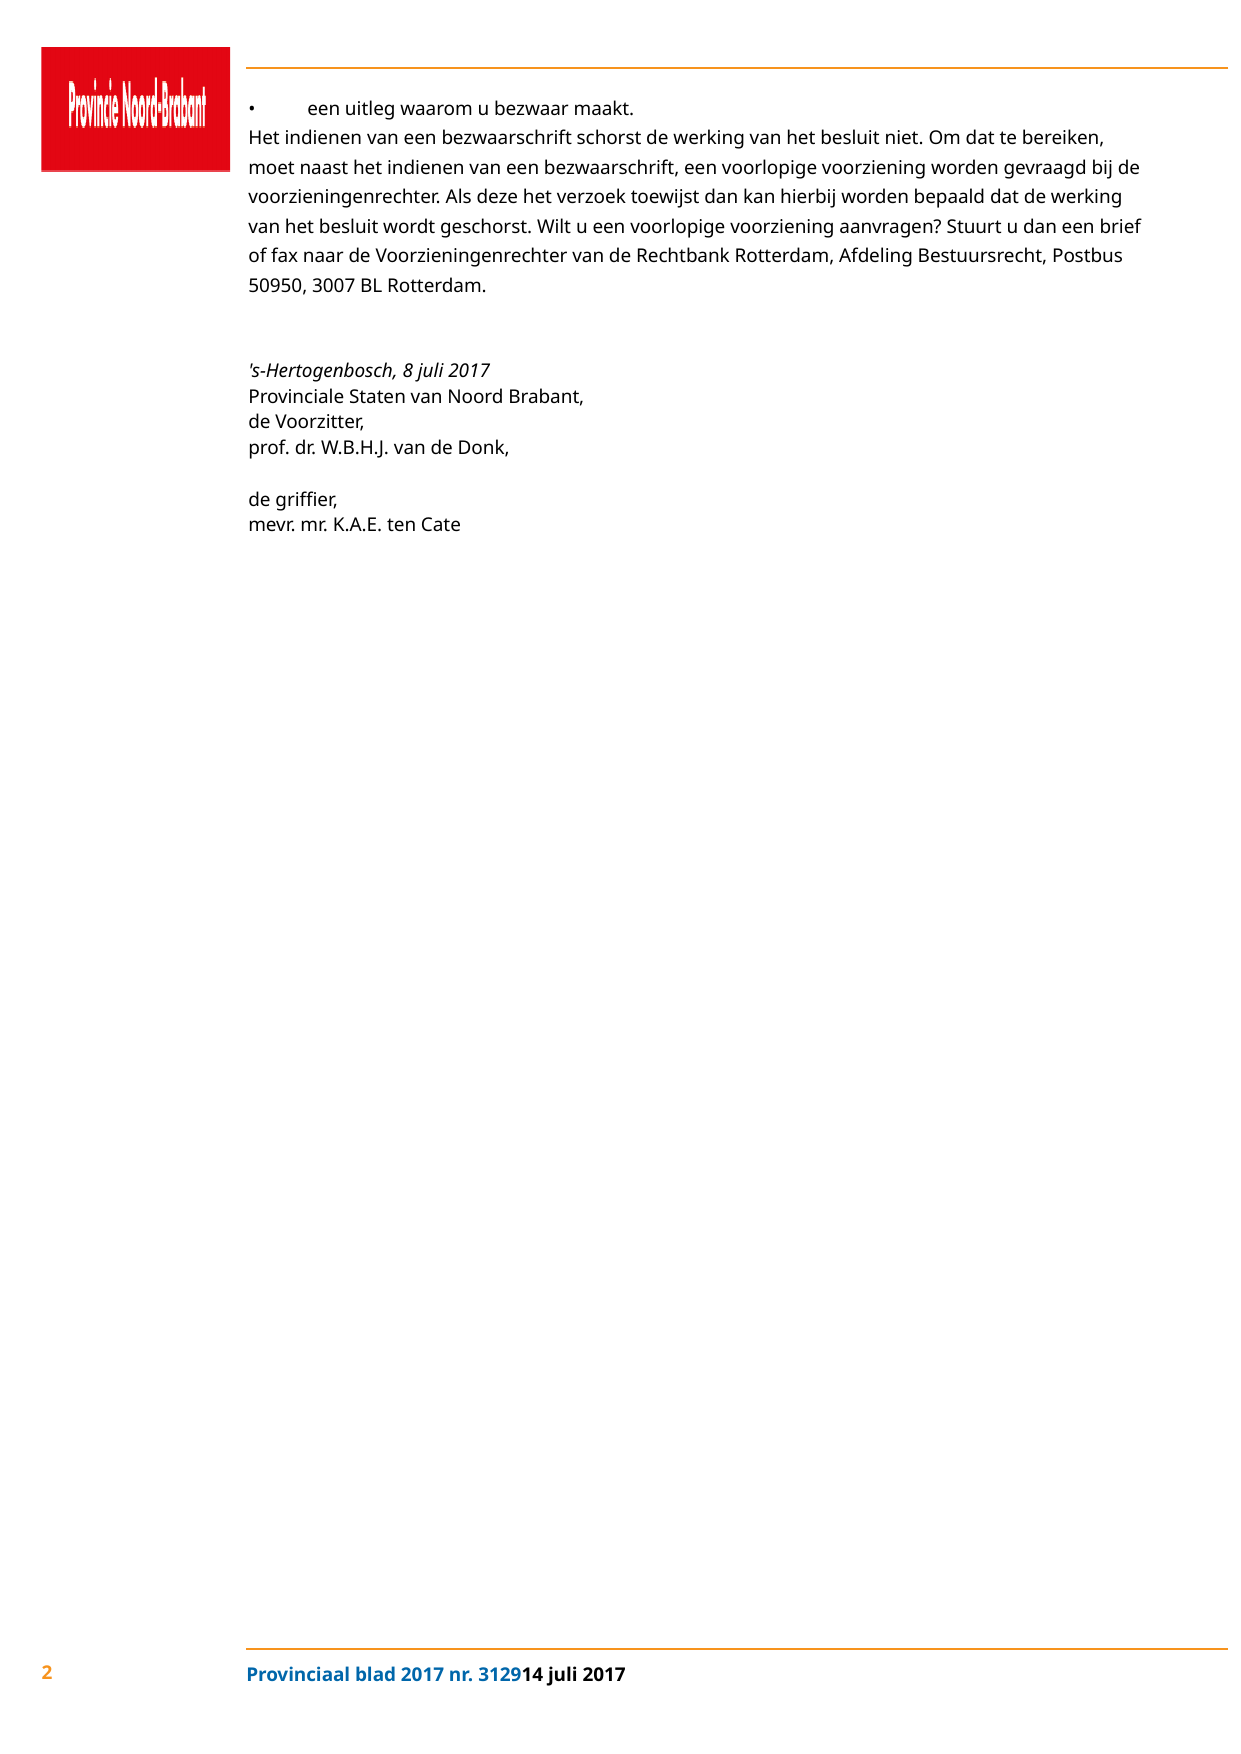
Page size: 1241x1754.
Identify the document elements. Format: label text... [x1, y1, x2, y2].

text 's-Hertogenbosch, 8 juli 2017 [248, 357, 1152, 383]
text Het indienen van een bezwaarschrift schorst de werking van het besluit niet. Om dat te bereiken, moet naast het indienen van een bezwaarschrift, een voorlopige voorziening worden gevraagd bij de voorzieningenrechter. Als deze het verzoek toewijst dan kan hierbij worden bepaald dat de werking van het besluit wordt geschorst. Wilt u een voorlopige voorziening aanvragen? Stuurt u dan een brief of fax naar de Voorzieningenrechter van de Rechtbank Rotterdam, Afdeling Bestuursrecht, Postbus 50950, 3007 BL Rotterdam. [248, 124, 1152, 298]
text mevr. mr. K.A.E. ten Cate [248, 512, 1152, 537]
picture [41, 47, 231, 172]
text de griffier, [248, 486, 1152, 512]
list een uitleg waarom u bezwaar maakt. [248, 95, 1152, 121]
text prof. dr. W.B.H.J. van de Donk, [248, 434, 1152, 460]
text Provinciale Staten van Noord Brabant, [248, 383, 1152, 409]
text de Voorzitter, [248, 409, 1152, 434]
